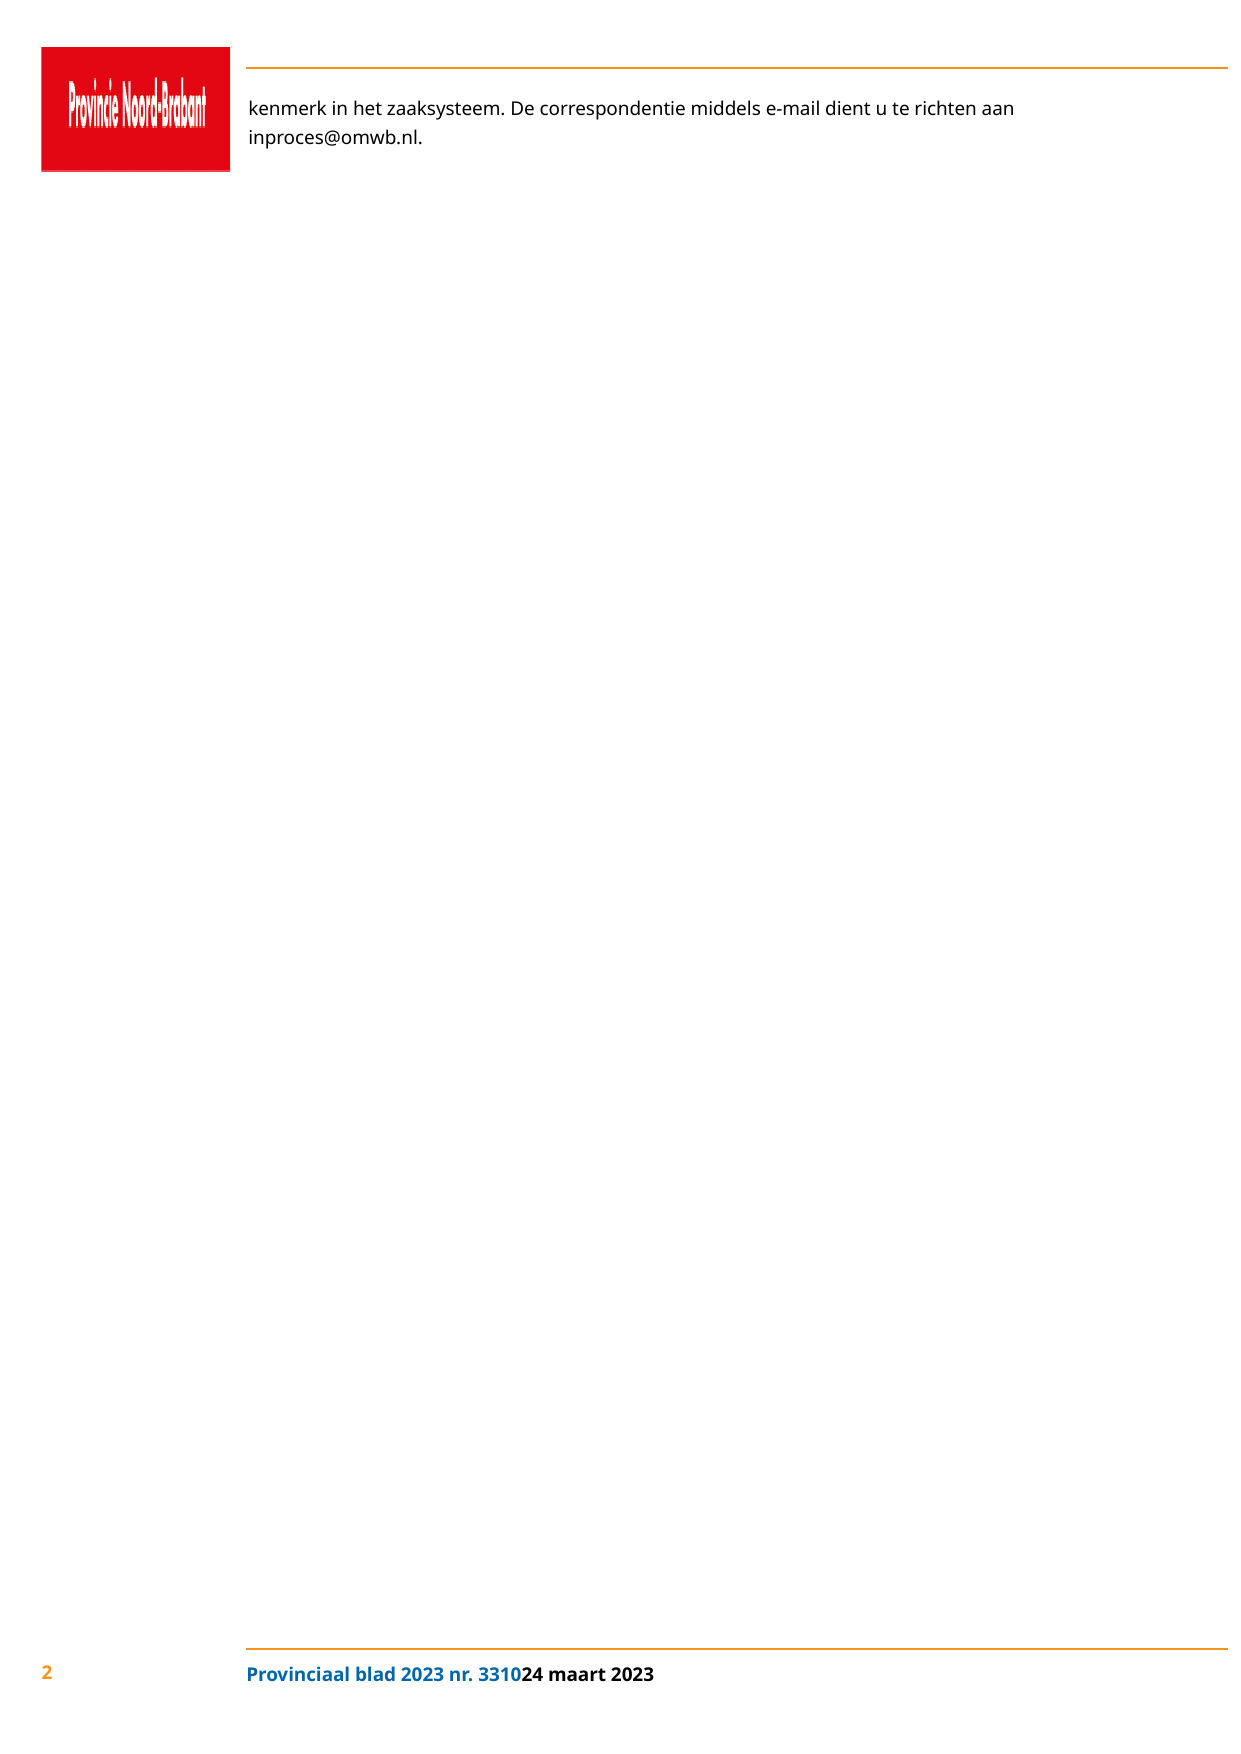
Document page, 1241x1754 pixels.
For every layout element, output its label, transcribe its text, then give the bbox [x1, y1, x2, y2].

picture [41, 47, 231, 172]
text kenmerk in het zaaksysteem. De correspondentie middels e-mail dient u te richten aan inproces@omwb.nl. [248, 95, 1152, 150]
